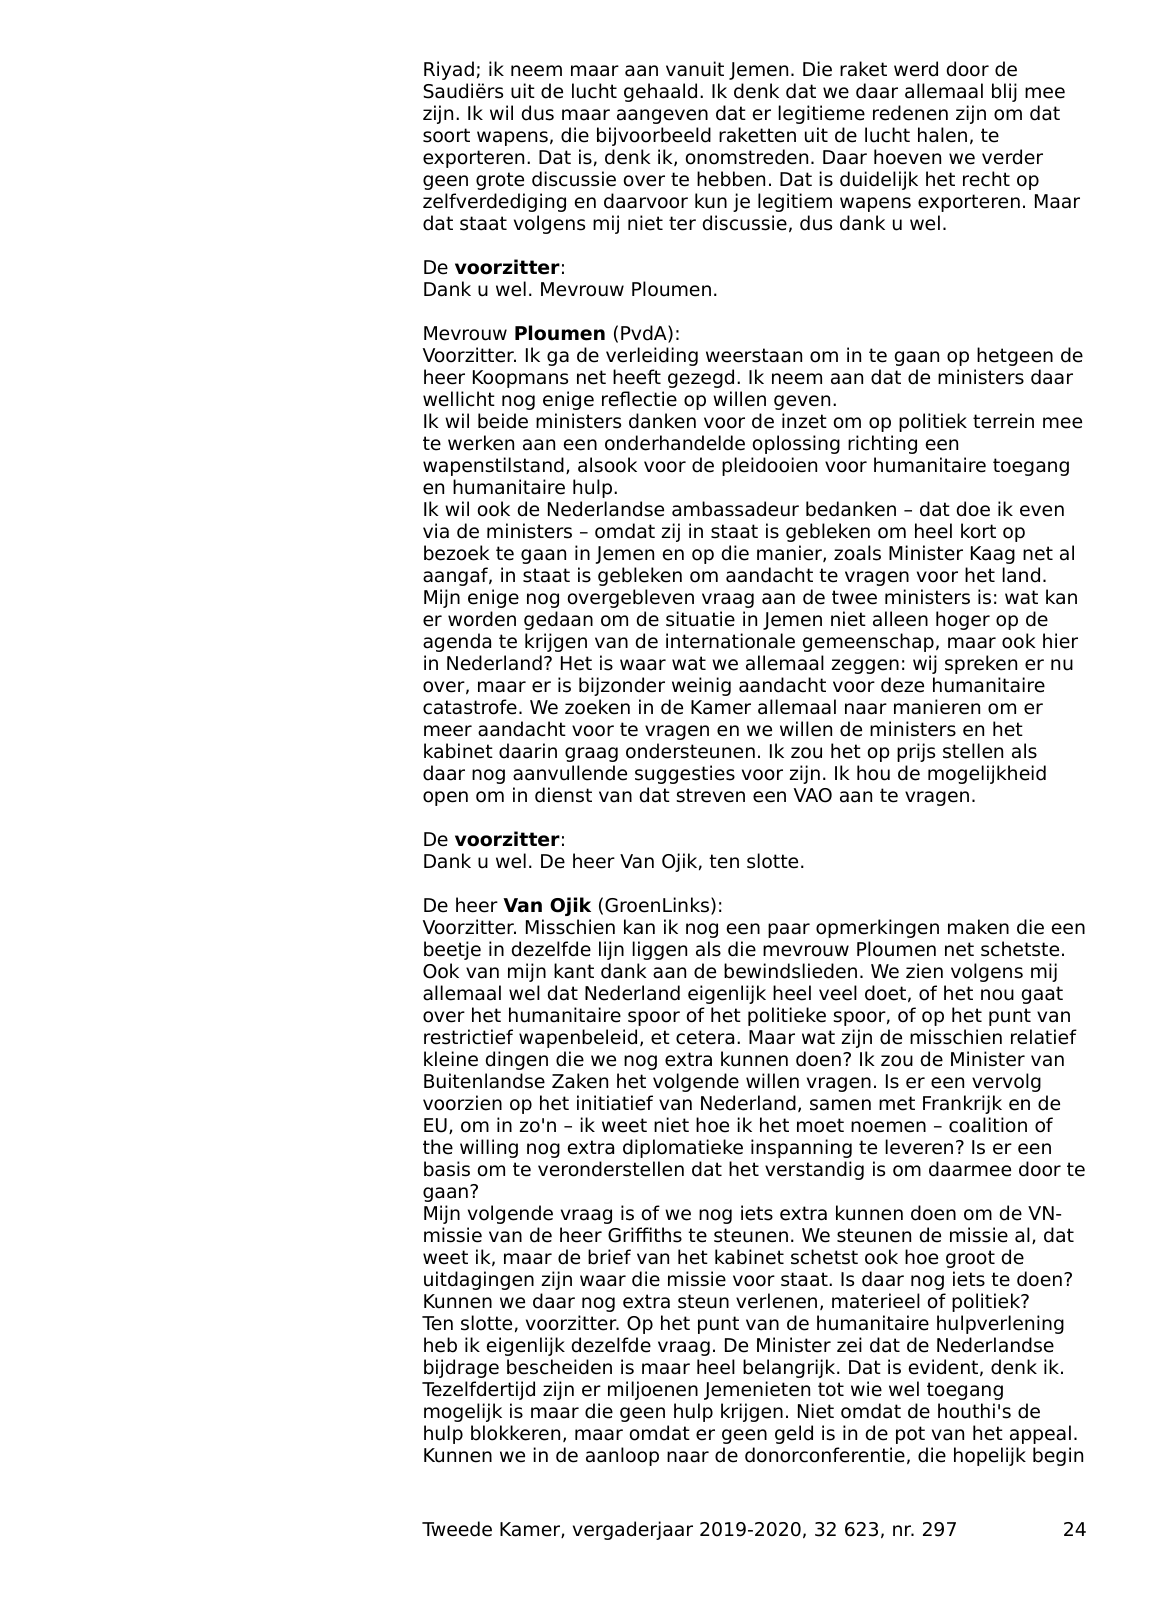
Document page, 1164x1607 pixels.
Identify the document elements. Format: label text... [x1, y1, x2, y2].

text Riyad; ik neem maar aan vanuit Jemen. Die raket werd door de Saudiërs uit de lucht gehaald. Ik denk dat we daar allemaal blij mee zijn. Ik wil dus maar aangeven dat er legitieme redenen zijn om dat soort wapens, die bijvoorbeeld raketten uit de lucht halen, te exporteren. Dat is, denk ik, onomstreden. Daar hoeven we verder geen grote discussie over te hebben. Dat is duidelijk het recht op zelfverdediging en daarvoor kun je legitiem wapens exporteren. Maar dat staat volgens mij niet ter discussie, dus dank u wel. [422, 59, 1087, 235]
text Mijn enige nog overgebleven vraag aan de twee ministers is: wat kan er worden gedaan om de situatie in Jemen niet alleen hoger op de agenda te krijgen van de internationale gemeenschap, maar ook hier in Nederland? Het is waar wat we allemaal zeggen: wij spreken er nu over, maar er is bijzonder weinig aandacht voor deze humanitaire catastrofe. We zoeken in de Kamer allemaal naar manieren om er meer aandacht voor te vragen en we willen de ministers en het kabinet daarin graag ondersteunen. Ik zou het op prijs stellen als daar nog aanvullende suggesties voor zijn. Ik hou de mogelijkheid open om in dienst van dat streven een VAO aan te vragen. [422, 587, 1087, 807]
text De voorzitter: [422, 829, 1087, 851]
text Ik wil ook de Nederlandse ambassadeur bedanken – dat doe ik even via de ministers – omdat zij in staat is gebleken om heel kort op bezoek te gaan in Jemen en op die manier, zoals Minister Kaag net al aangaf, in staat is gebleken om aandacht te vragen voor het land. [422, 499, 1087, 587]
text De heer Van Ojik (GroenLinks): [422, 895, 1087, 917]
text Ten slotte, voorzitter. Op het punt van de humanitaire hulpverlening heb ik eigenlijk dezelfde vraag. De Minister zei dat de Nederlandse bijdrage bescheiden is maar heel belangrijk. Dat is evident, denk ik. Tezelfdertijd zijn er miljoenen Jemenieten tot wie wel toegang mogelijk is maar die geen hulp krijgen. Niet omdat de houthi's de hulp blokkeren, maar omdat er geen geld is in de pot van het appeal. Kunnen we in de aanloop naar de donorconferentie, die hopelijk begin [422, 1313, 1087, 1467]
text Mevrouw Ploumen (PvdA): [422, 323, 1087, 345]
text Ik wil beide ministers danken voor de inzet om op politiek terrein mee te werken aan een onderhandelde oplossing richting een wapenstilstand, alsook voor de pleidooien voor humanitaire toegang en humanitaire hulp. [422, 411, 1087, 499]
text Mijn volgende vraag is of we nog iets extra kunnen doen om de VN-missie van de heer Griffiths te steunen. We steunen de missie al, dat weet ik, maar de brief van het kabinet schetst ook hoe groot de uitdagingen zijn waar die missie voor staat. Is daar nog iets te doen? Kunnen we daar nog extra steun verlenen, materieel of politiek? [422, 1203, 1087, 1313]
text Dank u wel. Mevrouw Ploumen. [422, 279, 1087, 301]
text Voorzitter. Ik ga de verleiding weerstaan om in te gaan op hetgeen de heer Koopmans net heeft gezegd. Ik neem aan dat de ministers daar wellicht nog enige reflectie op willen geven. [422, 345, 1087, 411]
text De voorzitter: [422, 257, 1087, 279]
text Dank u wel. De heer Van Ojik, ten slotte. [422, 851, 1087, 873]
text Voorzitter. Misschien kan ik nog een paar opmerkingen maken die een beetje in dezelfde lijn liggen als die mevrouw Ploumen net schetste. Ook van mijn kant dank aan de bewindslieden. We zien volgens mij allemaal wel dat Nederland eigenlijk heel veel doet, of het nou gaat over het humanitaire spoor of het politieke spoor, of op het punt van restrictief wapenbeleid, et cetera. Maar wat zijn de misschien relatief kleine dingen die we nog extra kunnen doen? Ik zou de Minister van Buitenlandse Zaken het volgende willen vragen. Is er een vervolg voorzien op het initiatief van Nederland, samen met Frankrijk en de EU, om in zo'n – ik weet niet hoe ik het moet noemen – coalition of the willing nog extra diplomatieke inspanning te leveren? Is er een basis om te veronderstellen dat het verstandig is om daarmee door te gaan? [422, 917, 1087, 1203]
